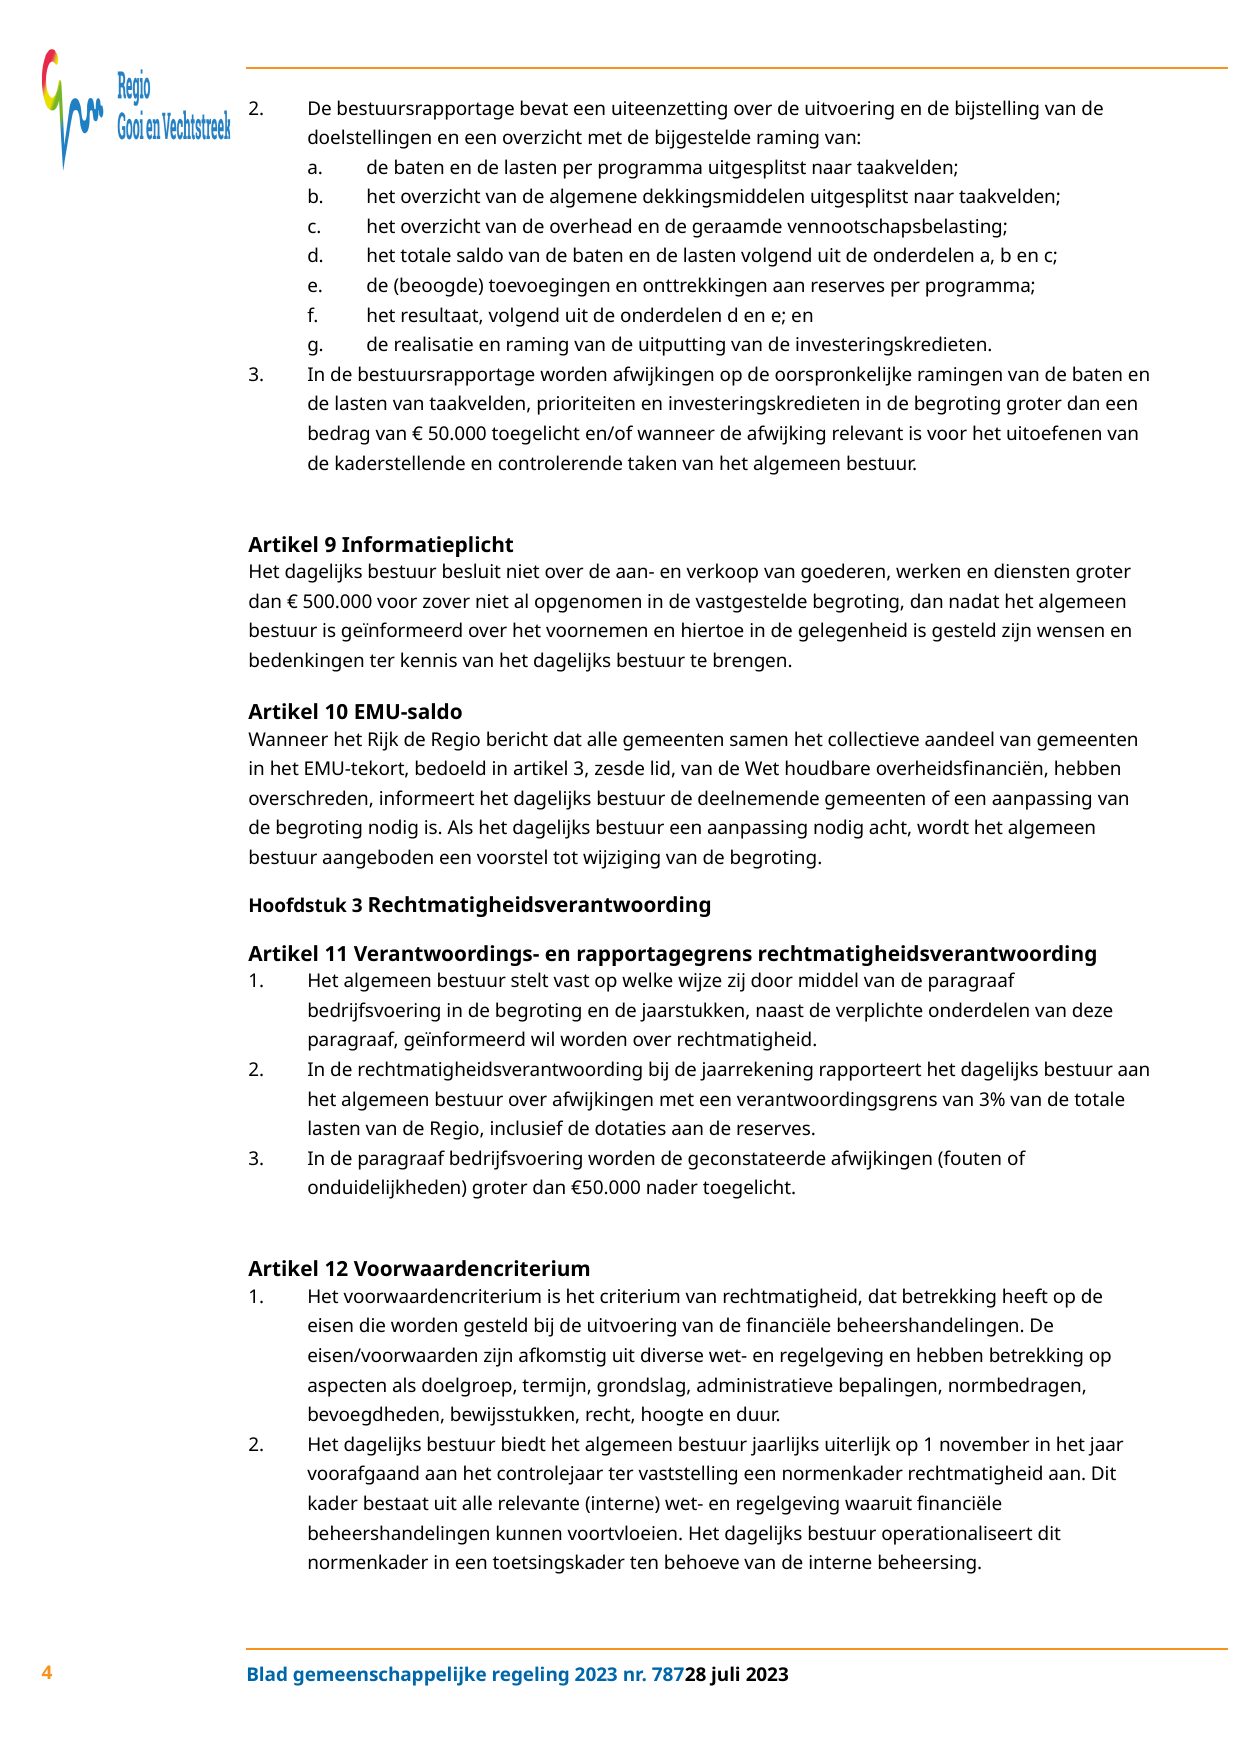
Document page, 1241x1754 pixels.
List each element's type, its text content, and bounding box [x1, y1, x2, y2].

text Artikel 10 EMU-saldo [248, 697, 1152, 726]
list het totale saldo van de baten en de lasten volgend uit de onderdelen a, b en c; [307, 243, 1152, 268]
text Hoofdstuk 3 Rechtmatigheidsverantwoording [248, 890, 1152, 918]
text Wanneer het Rijk de Regio bericht dat alle gemeenten samen het collectieve aandeel van gemeenten in het EMU-tekort, bedoeld in artikel 3, zesde lid, van de Wet houdbare overheidsfinanciën, hebben overschreden, informeert het dagelijks bestuur de deelnemende gemeenten of een aanpassing van de begroting nodig is. Als het dagelijks bestuur een aanpassing nodig acht, wordt het algemeen bestuur aangeboden een voorstel tot wijziging van de begroting. [248, 726, 1152, 870]
list Het algemeen bestuur stelt vast op welke wijze zij door middel van de paragraaf bedrijfsvoering in de begroting en de jaarstukken, naast de verplichte onderdelen van deze paragraaf, geïnformeerd wil worden over rechtmatigheid. [248, 967, 1152, 1052]
list In de rechtmatigheidsverantwoording bij de jaarrekening rapporteert het dagelijks bestuur aan het algemeen bestuur over afwijkingen met een verantwoordingsgrens van 3% van de totale lasten van de Regio, inclusief de dotaties aan de reserves. [248, 1056, 1152, 1141]
text Artikel 9 Informatieplicht [248, 530, 1152, 558]
list De bestuursrapportage bevat een uiteenzetting over de uitvoering en de bijstelling van de doelstellingen en een overzicht met de bijgestelde raming van: [248, 95, 1152, 150]
list In de paragraaf bedrijfsvoering worden de geconstateerde afwijkingen (fouten of onduidelijkheden) groter dan €50.000 nader toegelicht. [248, 1145, 1152, 1200]
list Het dagelijks bestuur biedt het algemeen bestuur jaarlijks uiterlijk op 1 november in het jaar voorafgaand aan het controlejaar ter vaststelling een normenkader rechtmatigheid aan. Dit kader bestaat uit alle relevante (interne) wet- en regelgeving waaruit financiële beheershandelingen kunnen voortvloeien. Het dagelijks bestuur operationaliseert dit normenkader in een toetsingskader ten behoeve van de interne beheersing. [248, 1431, 1152, 1575]
list Het voorwaardencriterium is het criterium van rechtmatigheid, dat betrekking heeft op de eisen die worden gesteld bij de uitvoering van de financiële beheershandelingen. De eisen/voorwaarden zijn afkomstig uit diverse wet- en regelgeving en hebben betrekking op aspecten als doelgroep, termijn, grondslag, administratieve bepalingen, normbedragen, bevoegdheden, bewijsstukken, recht, hoogte en duur. [248, 1283, 1152, 1427]
list de realisatie en raming van de uitputting van de investeringskredieten. [307, 331, 1152, 357]
text Artikel 11 Verantwoordings- en rapportagegrens rechtmatigheidsverantwoording [248, 939, 1152, 967]
picture [41, 47, 231, 172]
list het resultaat, volgend uit de onderdelen d en e; en [307, 302, 1152, 328]
text Artikel 12 Voorwaardencriterium [248, 1254, 1152, 1283]
list de (beoogde) toevoegingen en onttrekkingen aan reserves per programma; [307, 272, 1152, 298]
list het overzicht van de algemene dekkingsmiddelen uitgesplitst naar taakvelden; [307, 183, 1152, 209]
list In de bestuursrapportage worden afwijkingen op de oorspronkelijke ramingen van de baten en de lasten van taakvelden, prioriteiten en investeringskredieten in de begroting groter dan een bedrag van € 50.000 toegelicht en/of wanneer de afwijking relevant is voor het uitoefenen van de kaderstellende en controlerende taken van het algemeen bestuur. [248, 361, 1152, 476]
list de baten en de lasten per programma uitgesplitst naar taakvelden; [307, 154, 1152, 180]
list het overzicht van de overhead en de geraamde vennootschapsbelasting; [307, 213, 1152, 239]
text Het dagelijks bestuur besluit niet over de aan- en verkoop van goederen, werken en diensten groter dan € 500.000 voor zover niet al opgenomen in de vastgestelde begroting, dan nadat het algemeen bestuur is geïnformeerd over het voornemen en hiertoe in de gelegenheid is gesteld zijn wensen en bedenkingen ter kennis van het dagelijks bestuur te brengen. [248, 558, 1152, 673]
